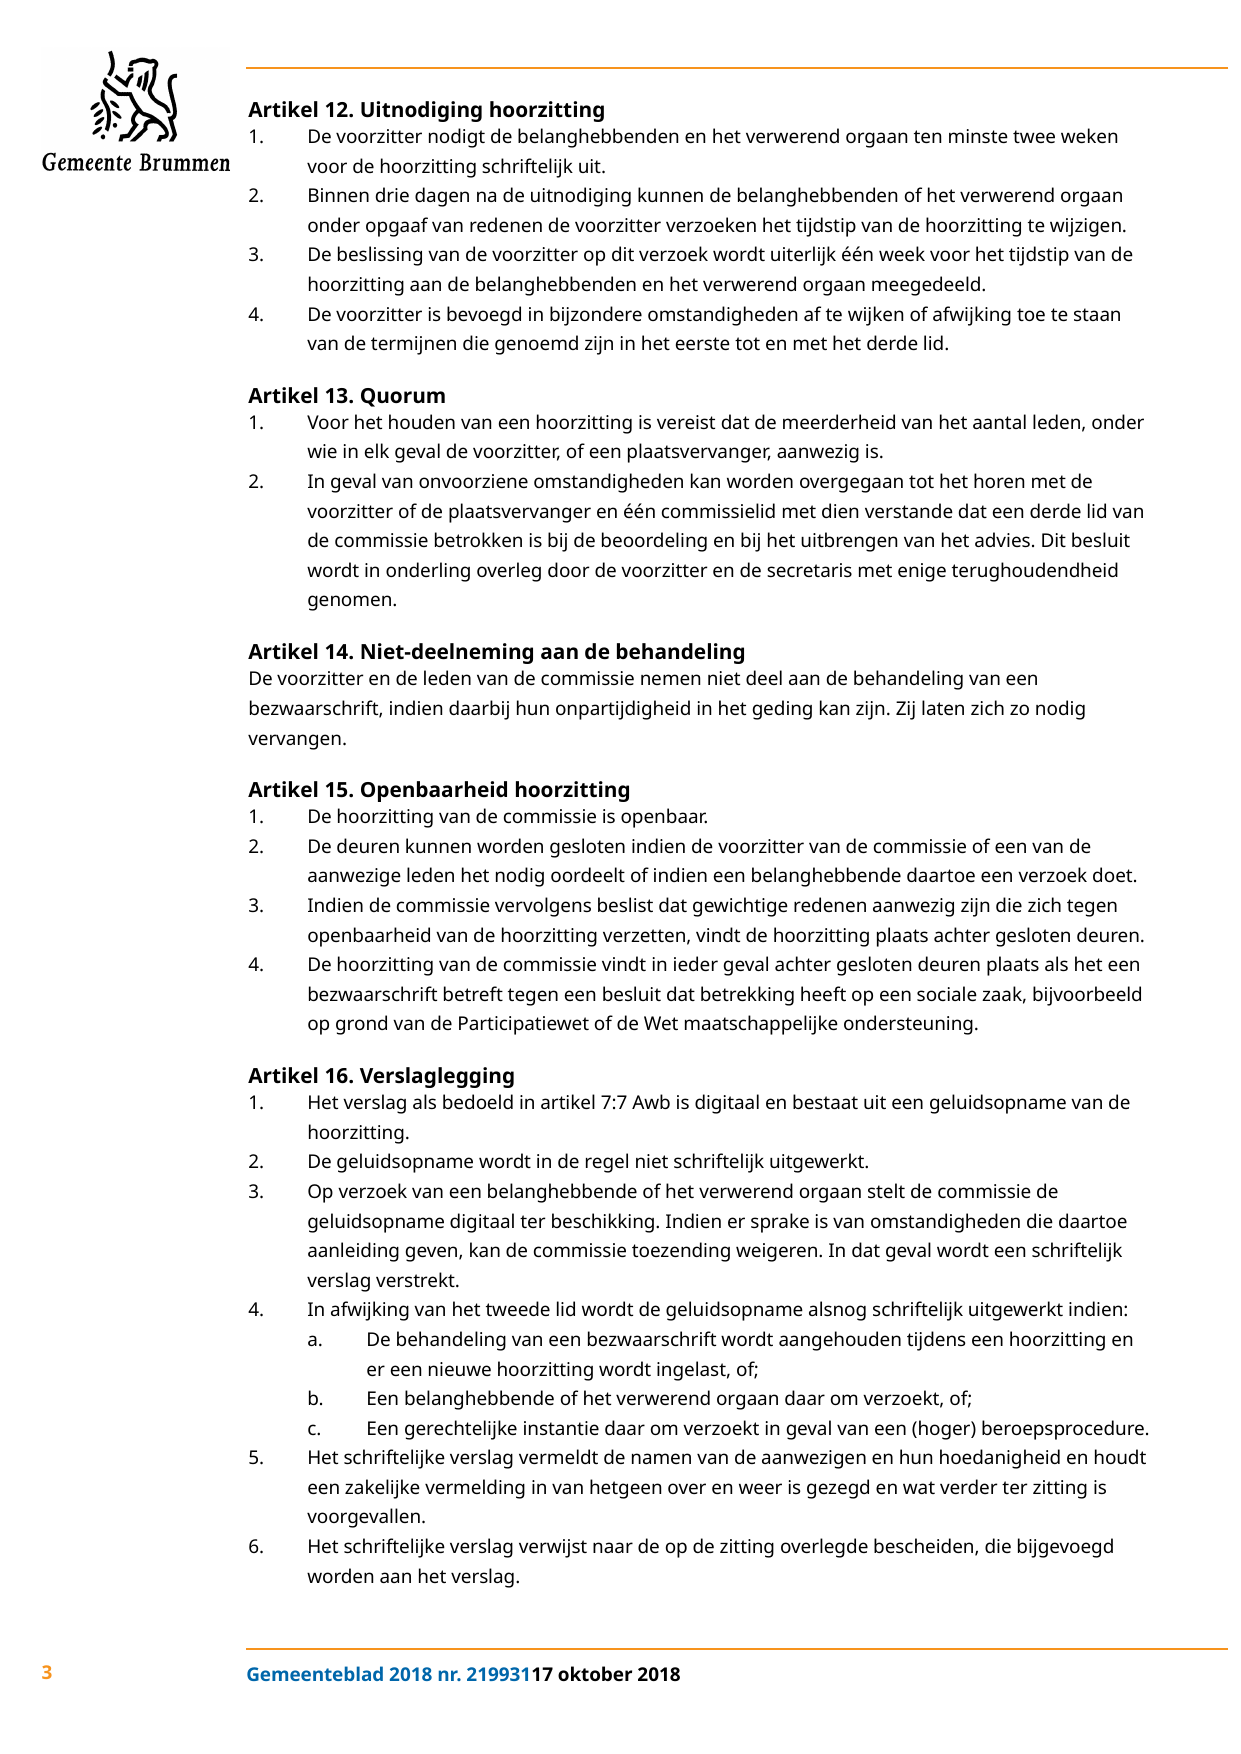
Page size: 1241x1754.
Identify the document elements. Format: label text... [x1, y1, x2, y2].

list De deuren kunnen worden gesloten indien de voorzitter van de commissie of een van de aanwezige leden het nodig oordeelt of indien een belanghebbende daartoe een verzoek doet. [248, 833, 1152, 888]
list Indien de commissie vervolgens beslist dat gewichtige redenen aanwezig zijn die zich tegen openbaarheid van de hoorzitting verzetten, vindt de hoorzitting plaats achter gesloten deuren. [248, 892, 1152, 948]
text Artikel 14. Niet-deelneming aan de behandeling [248, 637, 1152, 666]
text Artikel 16. Verslaglegging [248, 1061, 1152, 1089]
list Een gerechtelijke instantie daar om verzoekt in geval van een (hoger) beroepsprocedure. [307, 1415, 1152, 1441]
list De behandeling van een bezwaarschrift wordt aangehouden tijdens een hoorzitting en er een nieuwe hoorzitting wordt ingelast, of; [307, 1326, 1152, 1381]
list Voor het houden van een hoorzitting is vereist dat de meerderheid van het aantal leden, onder wie in elk geval de voorzitter, of een plaatsvervanger, aanwezig is. [248, 409, 1152, 464]
list De voorzitter nodigt de belanghebbenden en het verwerend orgaan ten minste twee weken voor de hoorzitting schriftelijk uit. [248, 123, 1152, 178]
picture [41, 47, 231, 172]
list De hoorzitting van de commissie is openbaar. [248, 803, 1152, 829]
list Het schriftelijke verslag vermeldt de namen van de aanwezigen en hun hoedanigheid en houdt een zakelijke vermelding in van hetgeen over en weer is gezegd en wat verder ter zitting is voorgevallen. [248, 1444, 1152, 1529]
list Een belanghebbende of het verwerend orgaan daar om verzoekt, of; [307, 1385, 1152, 1411]
list Binnen drie dagen na de uitnodiging kunnen de belanghebbenden of het verwerend orgaan onder opgaaf van redenen de voorzitter verzoeken het tijdstip van de hoorzitting te wijzigen. [248, 182, 1152, 238]
text Artikel 13. Quorum [248, 381, 1152, 409]
list De geluidsopname wordt in de regel niet schriftelijk uitgewerkt. [248, 1149, 1152, 1174]
list In geval van onvoorziene omstandigheden kan worden overgegaan tot het horen met de voorzitter of de plaatsvervanger en één commissielid met dien verstande dat een derde lid van de commissie betrokken is bij de beoordeling en bij het uitbrengen van het advies. Dit besluit wordt in onderling overleg door de voorzitter en de secretaris met enige terughoudendheid genomen. [248, 468, 1152, 612]
list De voorzitter is bevoegd in bijzondere omstandigheden af te wijken of afwijking toe te staan van de termijnen die genoemd zijn in het eerste tot en met het derde lid. [248, 301, 1152, 356]
text De voorzitter en de leden van de commissie nemen niet deel aan de behandeling van een bezwaarschrift, indien daarbij hun onpartijdigheid in het geding kan zijn. Zij laten zich zo nodig vervangen. [248, 666, 1152, 750]
list In afwijking van het tweede lid wordt de geluidsopname alsnog schriftelijk uitgewerkt indien: [248, 1297, 1152, 1322]
text Artikel 15. Openbaarheid hoorzitting [248, 775, 1152, 803]
list Het verslag als bedoeld in artikel 7:7 Awb is digitaal en bestaat uit een geluidsopname van de hoorzitting. [248, 1089, 1152, 1145]
list Het schriftelijke verslag verwijst naar de op de zitting overlegde bescheiden, die bijgevoegd worden aan het verslag. [248, 1533, 1152, 1588]
list De hoorzitting van de commissie vindt in ieder geval achter gesloten deuren plaats als het een bezwaarschrift betreft tegen een besluit dat betrekking heeft op een sociale zaak, bijvoorbeeld op grond van de Participatiewet of de Wet maatschappelijke ondersteuning. [248, 951, 1152, 1036]
text Artikel 12. Uitnodiging hoorzitting [248, 95, 1152, 123]
list De beslissing van de voorzitter op dit verzoek wordt uiterlijk één week voor het tijdstip van de hoorzitting aan de belanghebbenden en het verwerend orgaan meegedeeld. [248, 242, 1152, 297]
list Op verzoek van een belanghebbende of het verwerend orgaan stelt de commissie de geluidsopname digitaal ter beschikking. Indien er sprake is van omstandigheden die daartoe aanleiding geven, kan de commissie toezending weigeren. In dat geval wordt een schriftelijk verslag verstrekt. [248, 1178, 1152, 1293]
